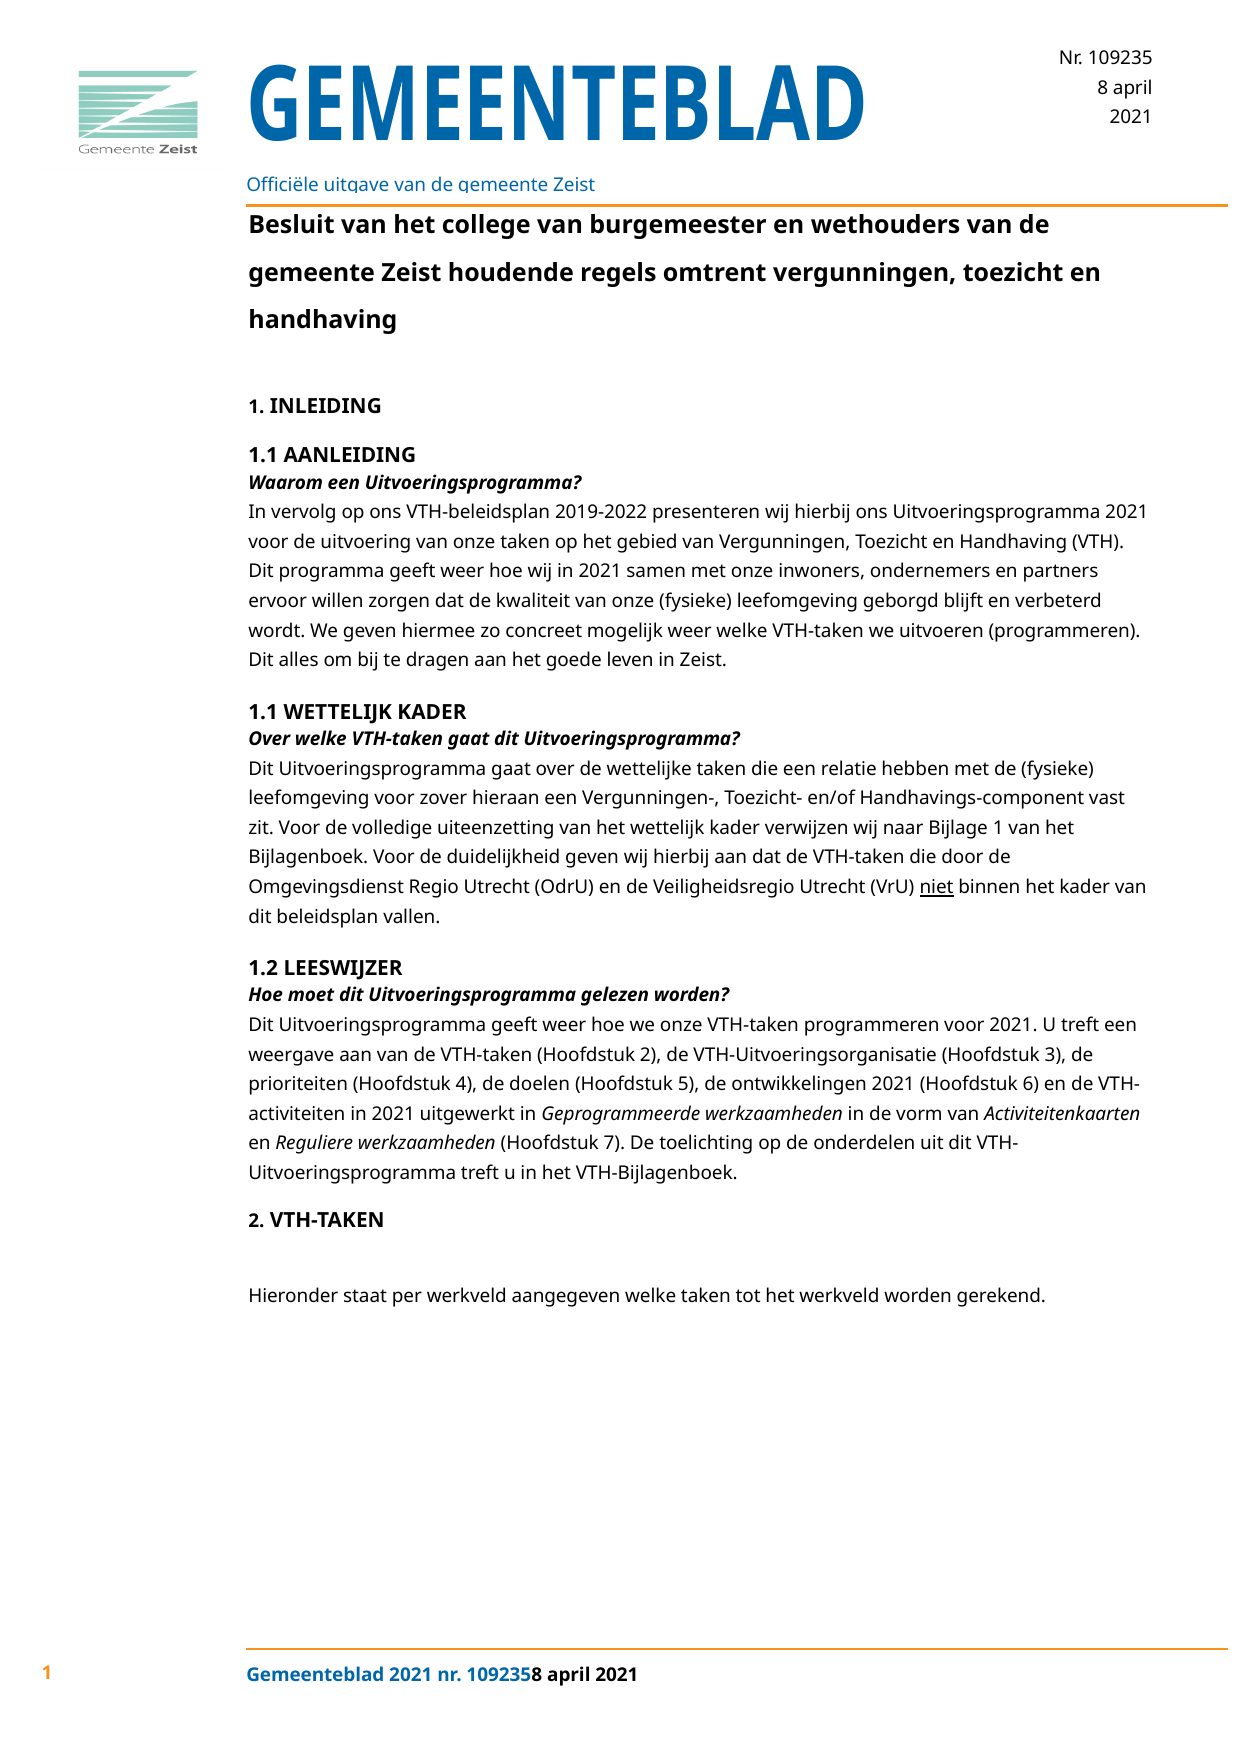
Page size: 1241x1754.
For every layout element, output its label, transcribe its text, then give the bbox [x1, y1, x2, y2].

text Over welke VTH-taken gaat dit Uitvoeringsprogramma? [248, 725, 1152, 751]
text Hoe moet dit Uitvoeringsprogramma gelezen worden? [248, 982, 1152, 1007]
text 1.1 WETTELIJK KADER [248, 697, 1152, 725]
text 1.1 AANLEIDING [248, 441, 1152, 469]
text 1. INLEIDING [248, 391, 1152, 420]
text Hieronder staat per werkveld aangegeven welke taken tot het werkveld worden gerekend. [248, 1282, 1152, 1308]
text Waarom een Uitvoeringsprogramma? [248, 469, 1152, 495]
text Dit Uitvoeringsprogramma geeft weer hoe we onze VTH-taken programmeren voor 2021. U treft een weergave aan van de VTH-taken (Hoofdstuk 2), de VTH-Uitvoeringsorganisatie (Hoofdstuk 3), de prioriteiten (Hoofdstuk 4), de doelen (Hoofdstuk 5), de ontwikkelingen 2021 (Hoofdstuk 6) en de VTH-activiteiten in 2021 uitgewerkt in Geprogrammeerde werkzaamheden in de vorm van Activiteitenkaarten en Reguliere werkzaamheden (Hoofdstuk 7). De toelichting op de onderdelen uit dit VTH-Uitvoeringsprogramma treft u in het VTH-Bijlagenboek. [248, 1011, 1152, 1185]
text 2. VTH-TAKEN [248, 1205, 1152, 1233]
text 1.2 LEESWIJZER [248, 953, 1152, 982]
picture [41, 47, 231, 172]
text Besluit van het college van burgemeester en wethouders van de gemeente Zeist houdende regels omtrent vergunningen, toezicht en handhaving [248, 207, 1152, 336]
text In vervolg op ons VTH-beleidsplan 2019-2022 presenteren wij hierbij ons Uitvoeringsprogramma 2021 voor de uitvoering van onze taken op het gebied van Vergunningen, Toezicht en Handhaving (VTH). Dit programma geeft weer hoe wij in 2021 samen met onze inwoners, ondernemers en partners ervoor willen zorgen dat de kwaliteit van onze (fysieke) leefomgeving geborgd blijft en verbeterd wordt. We geven hiermee zo concreet mogelijk weer welke VTH-taken we uitvoeren (programmeren). Dit alles om bij te dragen aan het goede leven in Zeist. [248, 498, 1152, 672]
text Dit Uitvoeringsprogramma gaat over de wettelijke taken die een relatie hebben met de (fysieke) leefomgeving voor zover hieraan een Vergunningen-, Toezicht- en/of Handhavings-component vast zit. Voor de volledige uiteenzetting van het wettelijk kader verwijzen wij naar Bijlage 1 van het Bijlagenboek. Voor de duidelijkheid geven wij hierbij aan dat de VTH-taken die door de Omgevingsdienst Regio Utrecht (OdrU) en de Veiligheidsregio Utrecht (VrU) niet binnen het kader van dit beleidsplan vallen. [248, 755, 1152, 928]
